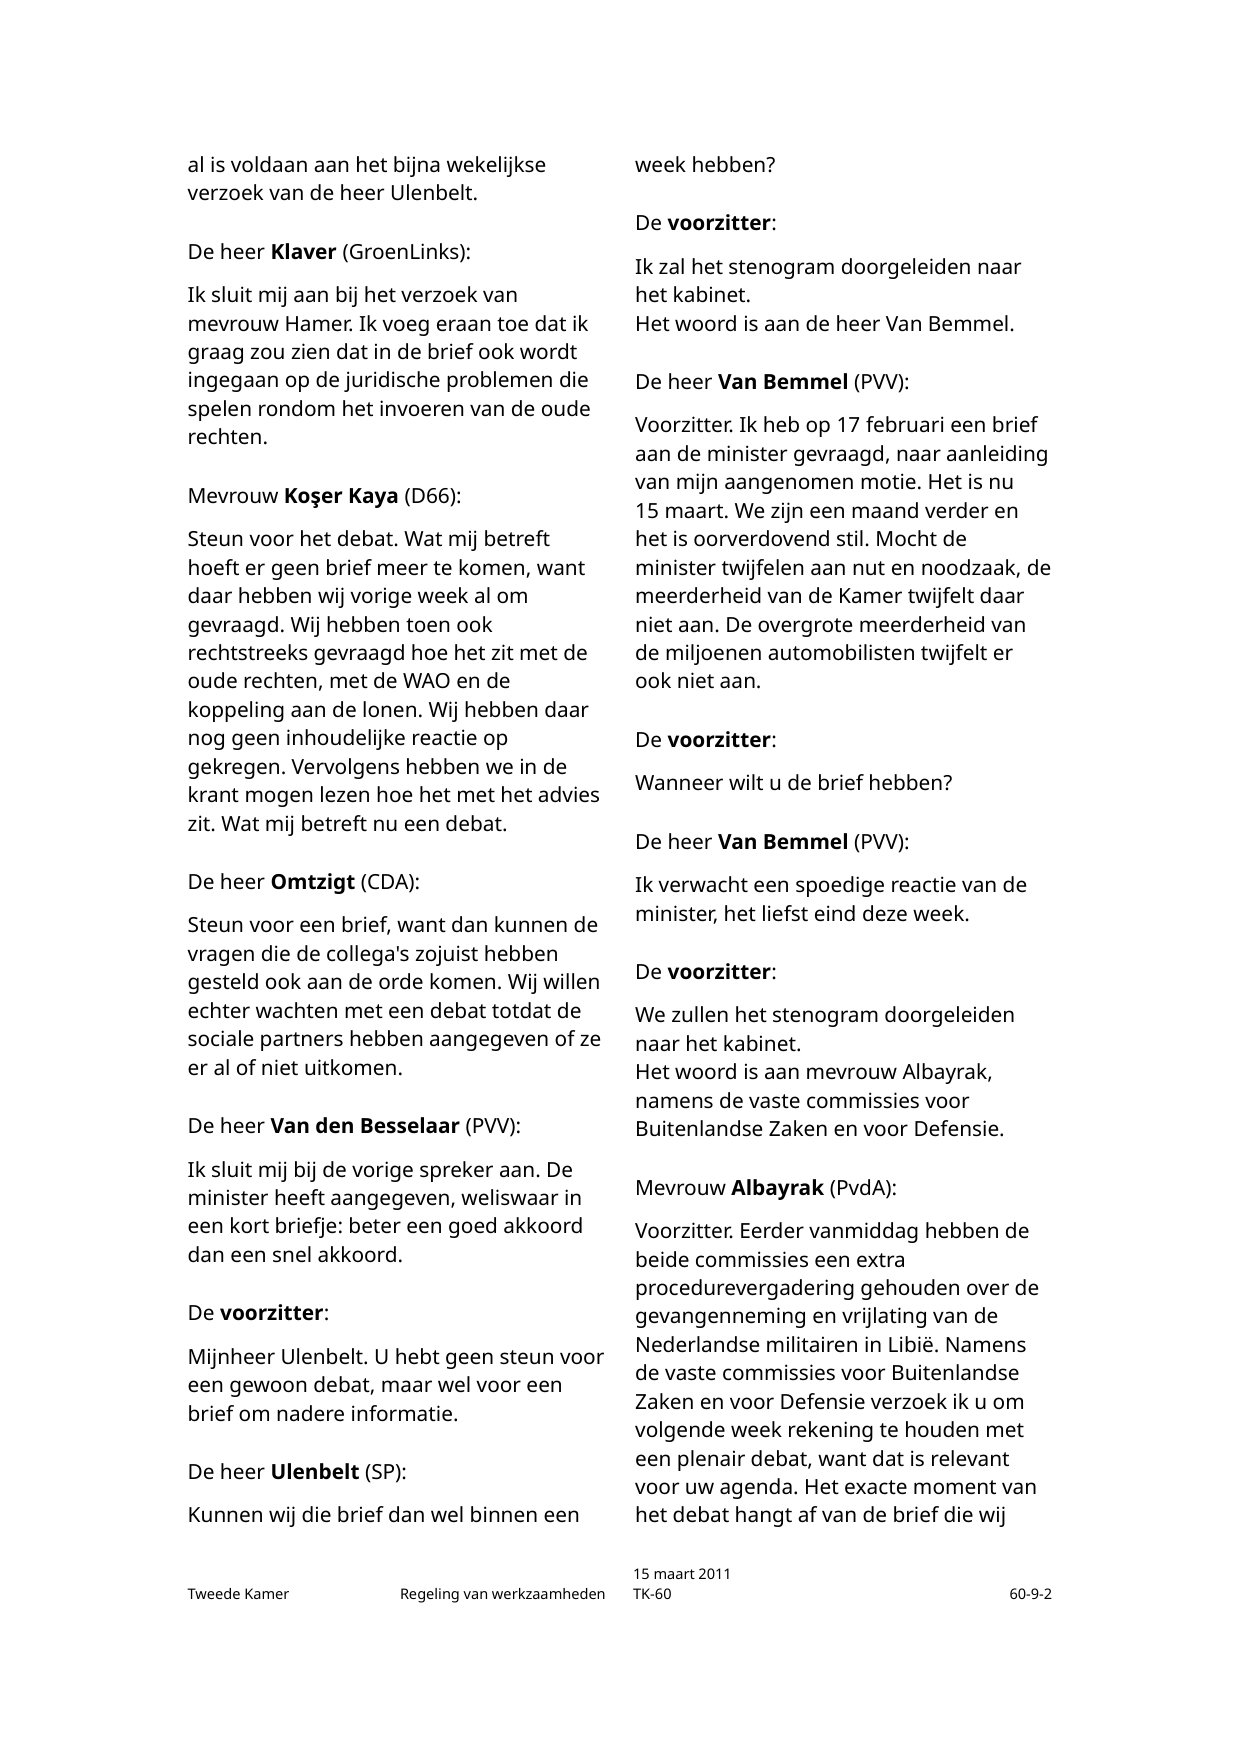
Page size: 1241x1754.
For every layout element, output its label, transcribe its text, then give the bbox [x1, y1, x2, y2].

text Mevrouw Albayrak (PvdA): [635, 1173, 1053, 1201]
text De voorzitter: [635, 725, 1053, 753]
text Mevrouw Koşer Kaya (D66): [187, 481, 605, 509]
text Ik verwacht een spoedige reactie van de minister, het liefst eind deze week. [635, 870, 1053, 927]
text Ik zal het stenogram doorgeleiden naar het kabinet. [635, 252, 1053, 309]
text week hebben? [635, 150, 1053, 178]
text Ik sluit mij bij de vorige spreker aan. De minister heeft aangegeven, weliswaar in een kort briefje: beter een goed akkoord dan een snel akkoord. [187, 1155, 605, 1268]
text De heer Klaver (GroenLinks): [187, 237, 605, 265]
text Voorzitter. Eerder vanmiddag hebben de beide commissies een extra procedurevergadering gehouden over de gevangenneming en vrijlating van de Nederlandse militairen in Libië. Namens de vaste commissies voor Buitenlandse Zaken en voor Defensie verzoek ik u om volgende week rekening te houden met een plenair debat, want dat is relevant voor uw agenda. Het exacte moment van het debat hangt af van de brief die wij [635, 1216, 1053, 1529]
text Kunnen wij die brief dan wel binnen een [187, 1501, 605, 1529]
text Ik sluit mij aan bij het verzoek van mevrouw Hamer. Ik voeg eraan toe dat ik graag zou zien dat in de brief ook wordt ingegaan op de juridische problemen die spelen rondom het invoeren van de oude rechten. [187, 280, 605, 451]
text De voorzitter: [635, 957, 1053, 986]
text De voorzitter: [187, 1298, 605, 1327]
text Het woord is aan de heer Van Bemmel. [635, 309, 1053, 337]
text Steun voor het debat. Wat mij betreft hoeft er geen brief meer te komen, want daar hebben wij vorige week al om gevraagd. Wij hebben toen ook rechtstreeks gevraagd hoe het zit met de oude rechten, met de WAO en de koppeling aan de lonen. Wij hebben daar nog geen inhoudelijke reactie op gekregen. Vervolgens hebben we in de krant mogen lezen hoe het met het advies zit. Wat mij betreft nu een debat. [187, 524, 605, 837]
text al is voldaan aan het bijna wekelijkse verzoek van de heer Ulenbelt. [187, 150, 605, 207]
text De heer Van Bemmel (PVV): [635, 367, 1053, 396]
text De heer Van den Besselaar (PVV): [187, 1111, 605, 1140]
text De heer Van Bemmel (PVV): [635, 827, 1053, 855]
text Steun voor een brief, want dan kunnen de vragen die de collega's zojuist hebben gesteld ook aan de orde komen. Wij willen echter wachten met een debat totdat de sociale partners hebben aangegeven of ze er al of niet uitkomen. [187, 911, 605, 1081]
text We zullen het stenogram doorgeleiden naar het kabinet. [635, 1001, 1053, 1057]
text Voorzitter. Ik heb op 17 februari een brief aan de minister gevraagd, naar aanleiding van mijn aangenomen motie. Het is nu 15 maart. We zijn een maand verder en het is oorverdovend stil. Mocht de minister twijfelen aan nut en noodzaak, de meerderheid van de Kamer twijfelt daar niet aan. De overgrote meerderheid van de miljoenen automobilisten twijfelt er ook niet aan. [635, 411, 1053, 695]
text Wanneer wilt u de brief hebben? [635, 768, 1053, 797]
text Het woord is aan mevrouw Albayrak, namens de vaste commissies voor Buitenlandse Zaken en voor Defensie. [635, 1057, 1053, 1143]
text De heer Ulenbelt (SP): [187, 1457, 605, 1486]
text De voorzitter: [635, 208, 1053, 237]
text Mijnheer Ulenbelt. U hebt geen steun voor een gewoon debat, maar wel voor een brief om nadere informatie. [187, 1342, 605, 1427]
text De heer Omtzigt (CDA): [187, 867, 605, 896]
